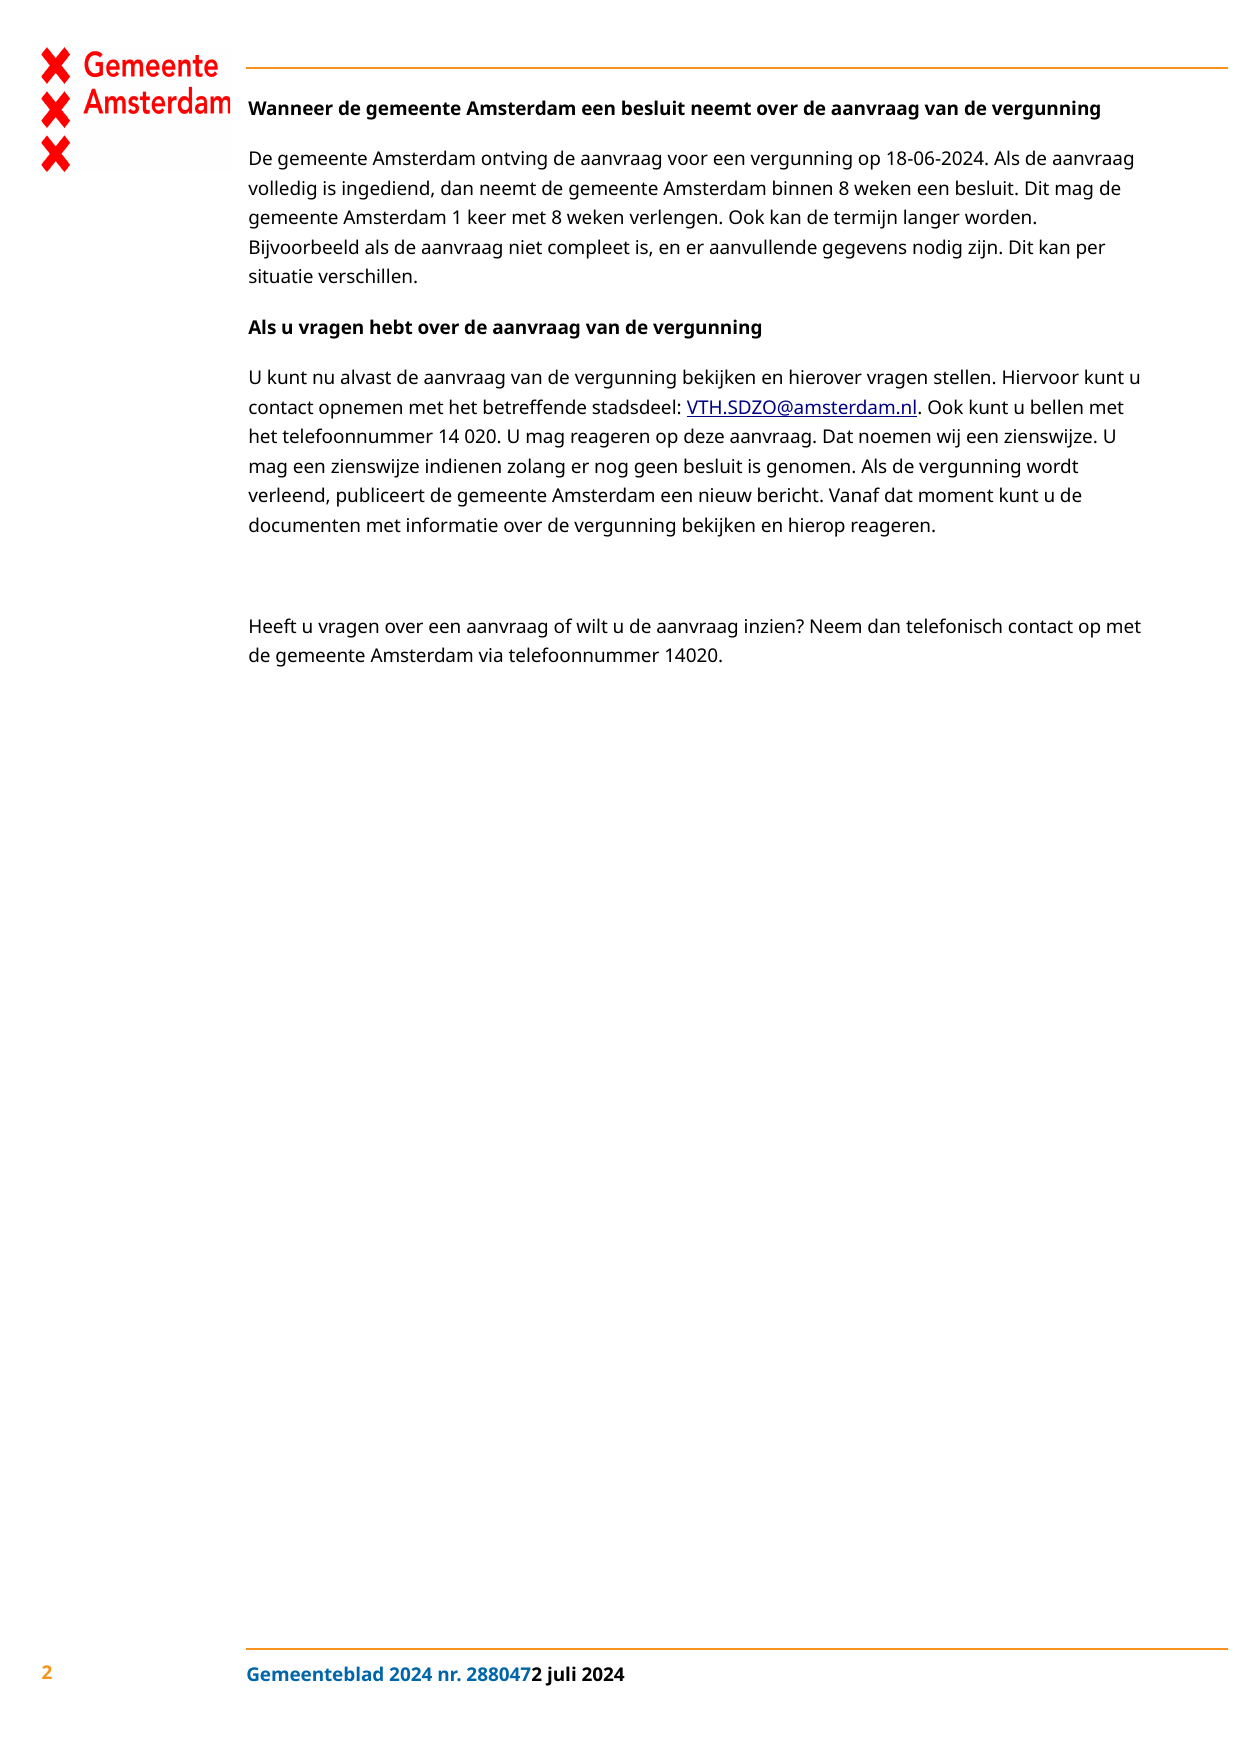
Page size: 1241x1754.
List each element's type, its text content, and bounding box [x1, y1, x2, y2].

text U kunt nu alvast de aanvraag van de vergunning bekijken en hierover vragen stellen. Hiervoor kunt u contact opnemen met het betreffende stadsdeel: VTH.SDZO@amsterdam.nl. Ook kunt u bellen met het telefoonnummer 14 020. U mag reageren op deze aanvraag. Dat noemen wij een zienswijze. U mag een zienswijze indienen zolang er nog geen besluit is genomen. Als de vergunning wordt verleend, publiceert de gemeente Amsterdam een nieuw bericht. Vanaf dat moment kunt u de documenten met informatie over de vergunning bekijken en hierop reageren. [248, 364, 1152, 538]
text Als u vragen hebt over de aanvraag van de vergunning [248, 314, 1152, 340]
picture [41, 47, 231, 172]
text De gemeente Amsterdam ontving de aanvraag voor een vergunning op 18-06-2024. Als de aanvraag volledig is ingediend, dan neemt de gemeente Amsterdam binnen 8 weken een besluit. Dit mag de gemeente Amsterdam 1 keer met 8 weken verlengen. Ook kan de termijn langer worden. Bijvoorbeeld als de aanvraag niet compleet is, en er aanvullende gegevens nodig zijn. Dit kan per situatie verschillen. [248, 145, 1152, 289]
text Heeft u vragen over een aanvraag of wilt u de aanvraag inzien? Neem dan telefonisch contact op met de gemeente Amsterdam via telefoonnummer 14020. [248, 613, 1152, 668]
text Wanneer de gemeente Amsterdam een besluit neemt over de aanvraag van de vergunning [248, 95, 1152, 121]
